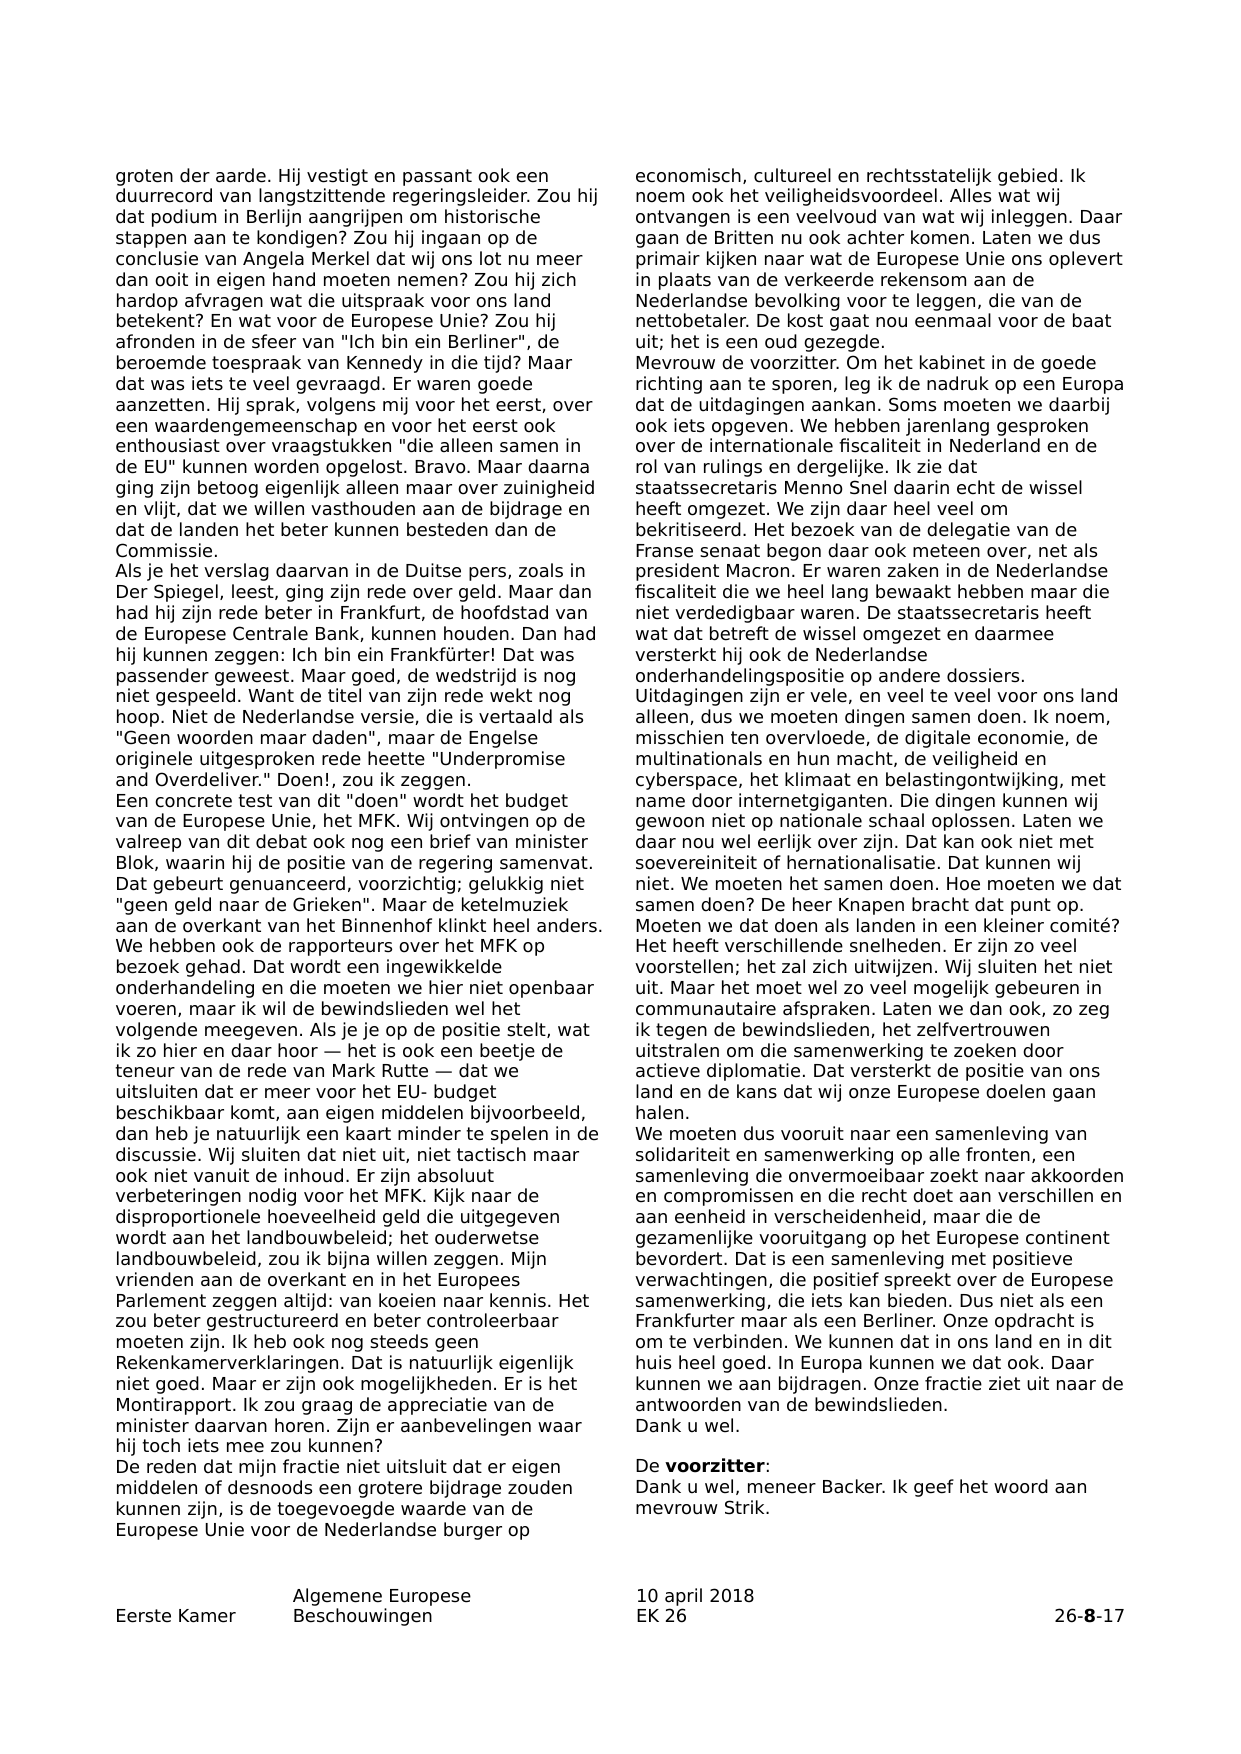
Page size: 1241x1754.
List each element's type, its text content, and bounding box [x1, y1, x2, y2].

text Een concrete test van dit "doen" wordt het budget van de Europese Unie, het MFK. Wij ontvingen op de valreep van dit debat ook nog een brief van minister Blok, waarin hij de positie van de regering samenvat. Dat gebeurt genuanceerd, voorzichtig; gelukkig niet "geen geld naar de Grieken". Maar de ketelmuziek aan de overkant van het Binnenhof klinkt heel anders. We hebben ook de rapporteurs over het MFK op bezoek gehad. Dat wordt een ingewikkelde onderhandeling en die moeten we hier niet openbaar voeren, maar ik wil de bewindslieden wel het volgende meegeven. Als je je op de positie stelt, wat ik zo hier en daar hoor — het is ook een beetje de teneur van de rede van Mark Rutte — dat we uitsluiten dat er meer voor het EU- budget beschikbaar komt, aan eigen middelen bijvoorbeeld, dan heb je natuurlijk een kaart minder te spelen in de discussie. Wij sluiten dat niet uit, niet tactisch maar ook niet vanuit de inhoud. Er zijn absoluut verbeteringen nodig voor het MFK. Kijk naar de disproportionele hoeveelheid geld die uitgegeven wordt aan het landbouwbeleid; het ouderwetse landbouwbeleid, zou ik bijna willen zeggen. Mijn vrienden aan de overkant en in het Europees Parlement zeggen altijd: van koeien naar kennis. Het zou beter gestructureerd en beter controleerbaar moeten zijn. Ik heb ook nog steeds geen Rekenkamerverklaringen. Dat is natuurlijk eigenlijk niet goed. Maar er zijn ook mogelijkheden. Er is het Montirapport. Ik zou graag de appreciatie van de minister daarvan horen. Zijn er aanbevelingen waar hij toch iets mee zou kunnen? [115, 790, 605, 1457]
text Dank u wel. [635, 1415, 1125, 1436]
text Dank u wel, meneer Backer. Ik geef het woord aan mevrouw Strik. [635, 1477, 1125, 1518]
text De voorzitter: [635, 1456, 1125, 1477]
text groten der aarde. Hij vestigt en passant ook een duurrecord van langstzittende regeringsleider. Zou hij dat podium in Berlijn aangrijpen om historische stappen aan te kondigen? Zou hij ingaan op de conclusie van Angela Merkel dat wij ons lot nu meer dan ooit in eigen hand moeten nemen? Zou hij zich hardop afvragen wat die uitspraak voor ons land betekent? En wat voor de Europese Unie? Zou hij afronden in de sfeer van "Ich bin ein Berliner", de beroemde toespraak van Kennedy in die tijd? Maar dat was iets te veel gevraagd. Er waren goede aanzetten. Hij sprak, volgens mij voor het eerst, over een waardengemeenschap en voor het eerst ook enthousiast over vraagstukken "die alleen samen in de EU" kunnen worden opgelost. Bravo. Maar daarna ging zijn betoog eigenlijk alleen maar over zuinigheid en vlijt, dat we willen vasthouden aan de bijdrage en dat de landen het beter kunnen besteden dan de Commissie. [115, 165, 605, 561]
text Mevrouw de voorzitter. Om het kabinet in de goede richting aan te sporen, leg ik de nadruk op een Europa dat de uitdagingen aankan. Soms moeten we daarbij ook iets opgeven. We hebben jarenlang gesproken over de internationale fiscaliteit in Nederland en de rol van rulings en dergelijke. Ik zie dat staatssecretaris Menno Snel daarin echt de wissel heeft omgezet. We zijn daar heel veel om bekritiseerd. Het bezoek van de delegatie van de Franse senaat begon daar ook meteen over, net als president Macron. Er waren zaken in de Nederlandse fiscaliteit die we heel lang bewaakt hebben maar die niet verdedigbaar waren. De staatssecretaris heeft wat dat betreft de wissel omgezet en daarmee versterkt hij ook de Nederlandse onderhandelingspositie op andere dossiers. [635, 353, 1125, 686]
text We moeten dus vooruit naar een samenleving van solidariteit en samenwerking op alle fronten, een samenleving die onvermoeibaar zoekt naar akkoorden en compromissen en die recht doet aan verschillen en aan eenheid in verscheidenheid, maar die de gezamenlijke vooruitgang op het Europese continent bevordert. Dat is een samenleving met positieve verwachtingen, die positief spreekt over de Europese samenwerking, die iets kan bieden. Dus niet als een Frankfurter maar als een Berliner. Onze opdracht is om te verbinden. We kunnen dat in ons land en in dit huis heel goed. In Europa kunnen we dat ook. Daar kunnen we aan bijdragen. Onze fractie ziet uit naar de antwoorden van de bewindslieden. [635, 1124, 1125, 1415]
text Als je het verslag daarvan in de Duitse pers, zoals in Der Spiegel, leest, ging zijn rede over geld. Maar dan had hij zijn rede beter in Frankfurt, de hoofdstad van de Europese Centrale Bank, kunnen houden. Dan had hij kunnen zeggen: Ich bin ein Frankfürter! Dat was passender geweest. Maar goed, de wedstrijd is nog niet gespeeld. Want de titel van zijn rede wekt nog hoop. Niet de Nederlandse versie, die is vertaald als "Geen woorden maar daden", maar de Engelse originele uitgesproken rede heette "Underpromise and Overdeliver." Doen!, zou ik zeggen. [115, 561, 605, 790]
text Uitdagingen zijn er vele, en veel te veel voor ons land alleen, dus we moeten dingen samen doen. Ik noem, misschien ten overvloede, de digitale economie, de multinationals en hun macht, de veiligheid en cyberspace, het klimaat en belastingontwijking, met name door internetgiganten. Die dingen kunnen wij gewoon niet op nationale schaal oplossen. Laten we daar nou wel eerlijk over zijn. Dat kan ook niet met soevereiniteit of hernationalisatie. Dat kunnen wij niet. We moeten het samen doen. Hoe moeten we dat samen doen? De heer Knapen bracht dat punt op. Moeten we dat doen als landen in een kleiner comité? Het heeft verschillende snelheden. Er zijn zo veel voorstellen; het zal zich uitwijzen. Wij sluiten het niet uit. Maar het moet wel zo veel mogelijk gebeuren in communautaire afspraken. Laten we dan ook, zo zeg ik tegen de bewindslieden, het zelfvertrouwen uitstralen om die samenwerking te zoeken door actieve diplomatie. Dat versterkt de positie van ons land en de kans dat wij onze Europese doelen gaan halen. [635, 686, 1125, 1124]
text De reden dat mijn fractie niet uitsluit dat er eigen middelen of desnoods een grotere bijdrage zouden kunnen zijn, is de toegevoegde waarde van de Europese Unie voor de Nederlandse burger op [115, 1457, 605, 1540]
text economisch, cultureel en rechtsstatelijk gebied. Ik noem ook het veiligheidsvoordeel. Alles wat wij ontvangen is een veelvoud van wat wij inleggen. Daar gaan de Britten nu ook achter komen. Laten we dus primair kijken naar wat de Europese Unie ons oplevert in plaats van de verkeerde rekensom aan de Nederlandse bevolking voor te leggen, die van de nettobetaler. De kost gaat nou eenmaal voor de baat uit; het is een oud gezegde. [635, 165, 1125, 353]
